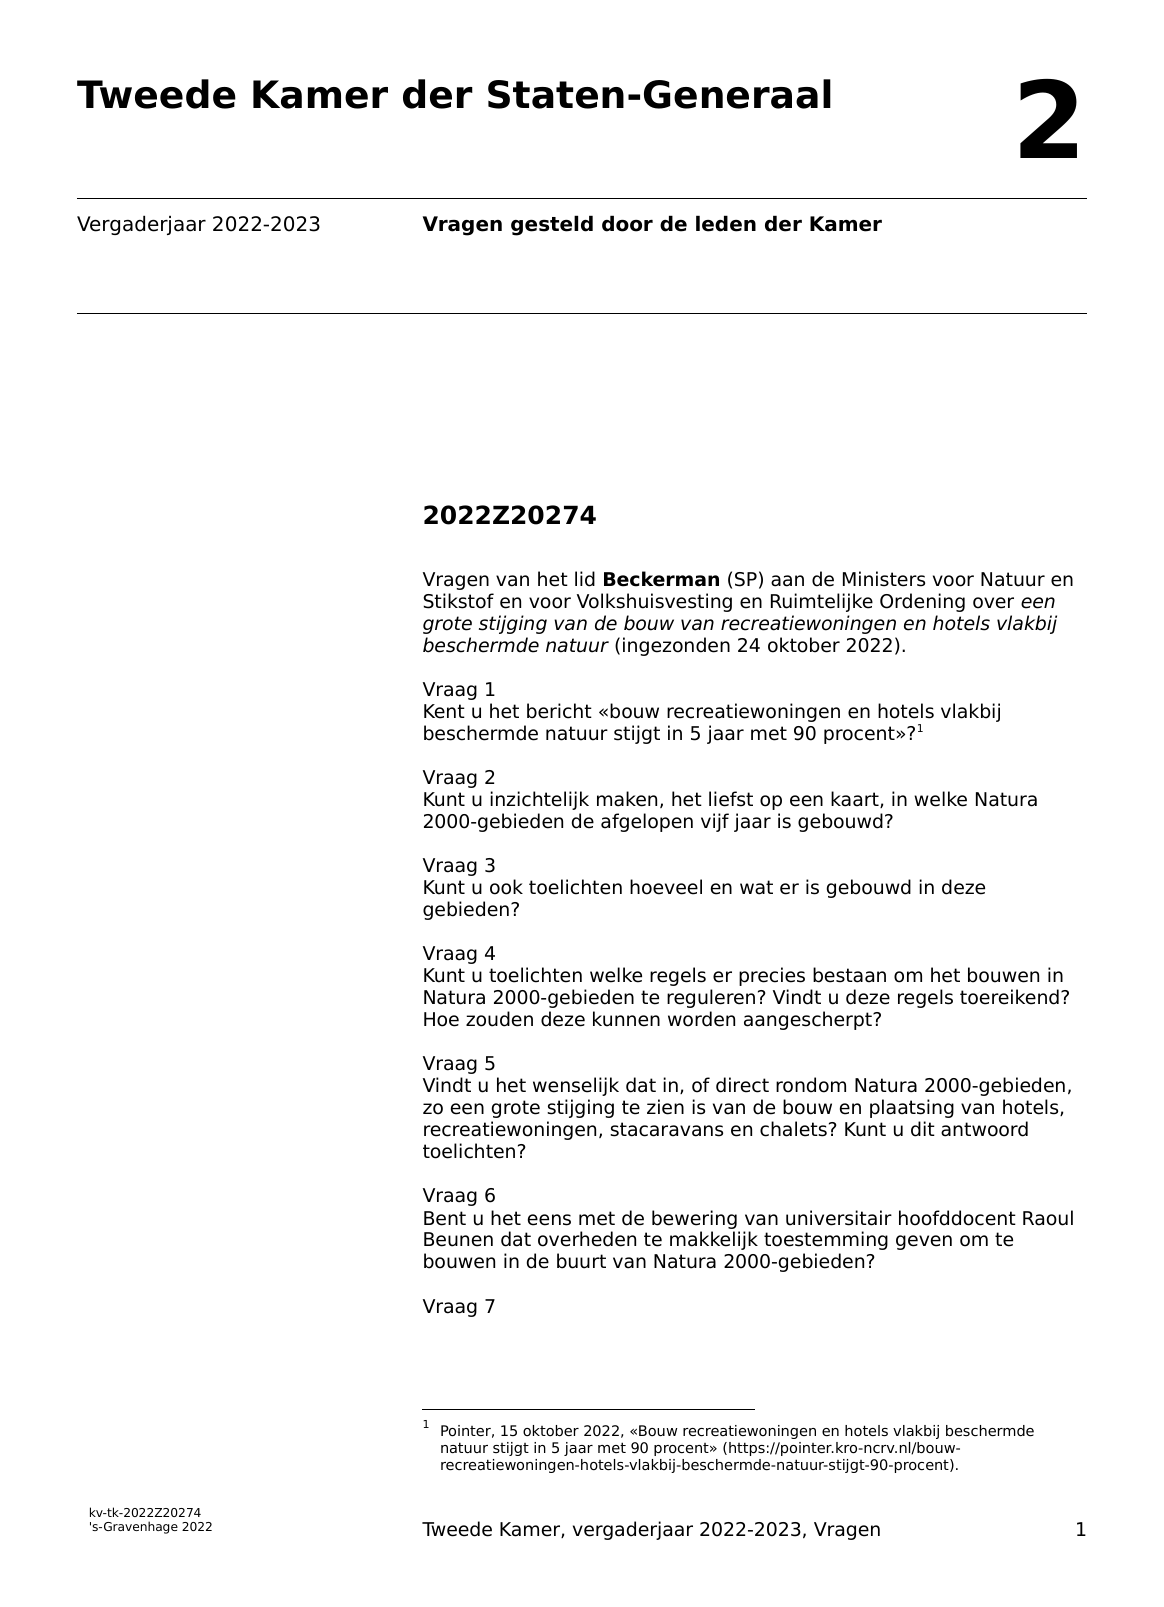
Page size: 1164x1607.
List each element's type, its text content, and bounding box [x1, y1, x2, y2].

text 2022Z20274 [422, 501, 1087, 531]
text Vragen van het lid Beckerman (SP) aan de Ministers voor Natuur en Stikstof en voor Volkshuisvesting en Ruimtelijke Ordening over een grote stijging van de bouw van recreatiewoningen en hotels vlakbij beschermde natuur (ingezonden 24 oktober 2022). [422, 569, 1087, 657]
text Vraag 5 [422, 1053, 1087, 1075]
text Vraag 7 [422, 1296, 1087, 1317]
table_header Tweede Kamer der Staten-Generaal [77, 59, 886, 198]
text Vraag 1 [422, 679, 1087, 701]
text Vraag 6 [422, 1185, 1087, 1207]
table_cell Vergaderjaar 2022-2023 [77, 199, 422, 313]
text Kent u het bericht «bouw recreatiewoningen en hotels vlakbij beschermde natuur stijgt in 5 jaar met 90 procent»? [422, 701, 1087, 745]
text Pointer, 15 oktober 2022, «Bouw recreatiewoningen en hotels vlakbij beschermde natuur stijgt in 5 jaar met 90 procent» (https://pointer.kro-ncrv.nl/bouw-recreatiewoningen-hotels-vlakbij-beschermde-natuur-stijgt-90-procent). [422, 1418, 1087, 1474]
text Vindt u het wenselijk dat in, of direct rondom Natura 2000-gebieden, zo een grote stijging te zien is van de bouw en plaatsing van hotels, recreatiewoningen, stacaravans en chalets? Kunt u dit antwoord toelichten? [422, 1075, 1087, 1163]
text Vraag 2 [422, 767, 1087, 789]
text Kunt u toelichten welke regels er precies bestaan om het bouwen in Natura 2000-gebieden te reguleren? Vindt u deze regels toereikend? Hoe zouden deze kunnen worden aangescherpt? [422, 965, 1087, 1031]
text kv-tk-2022Z20274 [88, 1506, 323, 1520]
text Vraag 4 [422, 943, 1087, 965]
table_header 2 [886, 59, 1087, 198]
text Kunt u inzichtelijk maken, het liefst op een kaart, in welke Natura 2000-gebieden de afgelopen vijf jaar is gebouwd? [422, 789, 1087, 833]
text Vraag 3 [422, 855, 1087, 877]
text Kunt u ook toelichten hoeveel en wat er is gebouwd in deze gebieden? [422, 877, 1087, 921]
text Bent u het eens met de bewering van universitair hoofddocent Raoul Beunen dat overheden te makkelijk toestemming geven om te bouwen in de buurt van Natura 2000-gebieden? [422, 1207, 1087, 1273]
table_cell Vragen gesteld door de leden der Kamer [422, 199, 1087, 313]
text 's-Gravenhage 2022 [88, 1520, 323, 1534]
